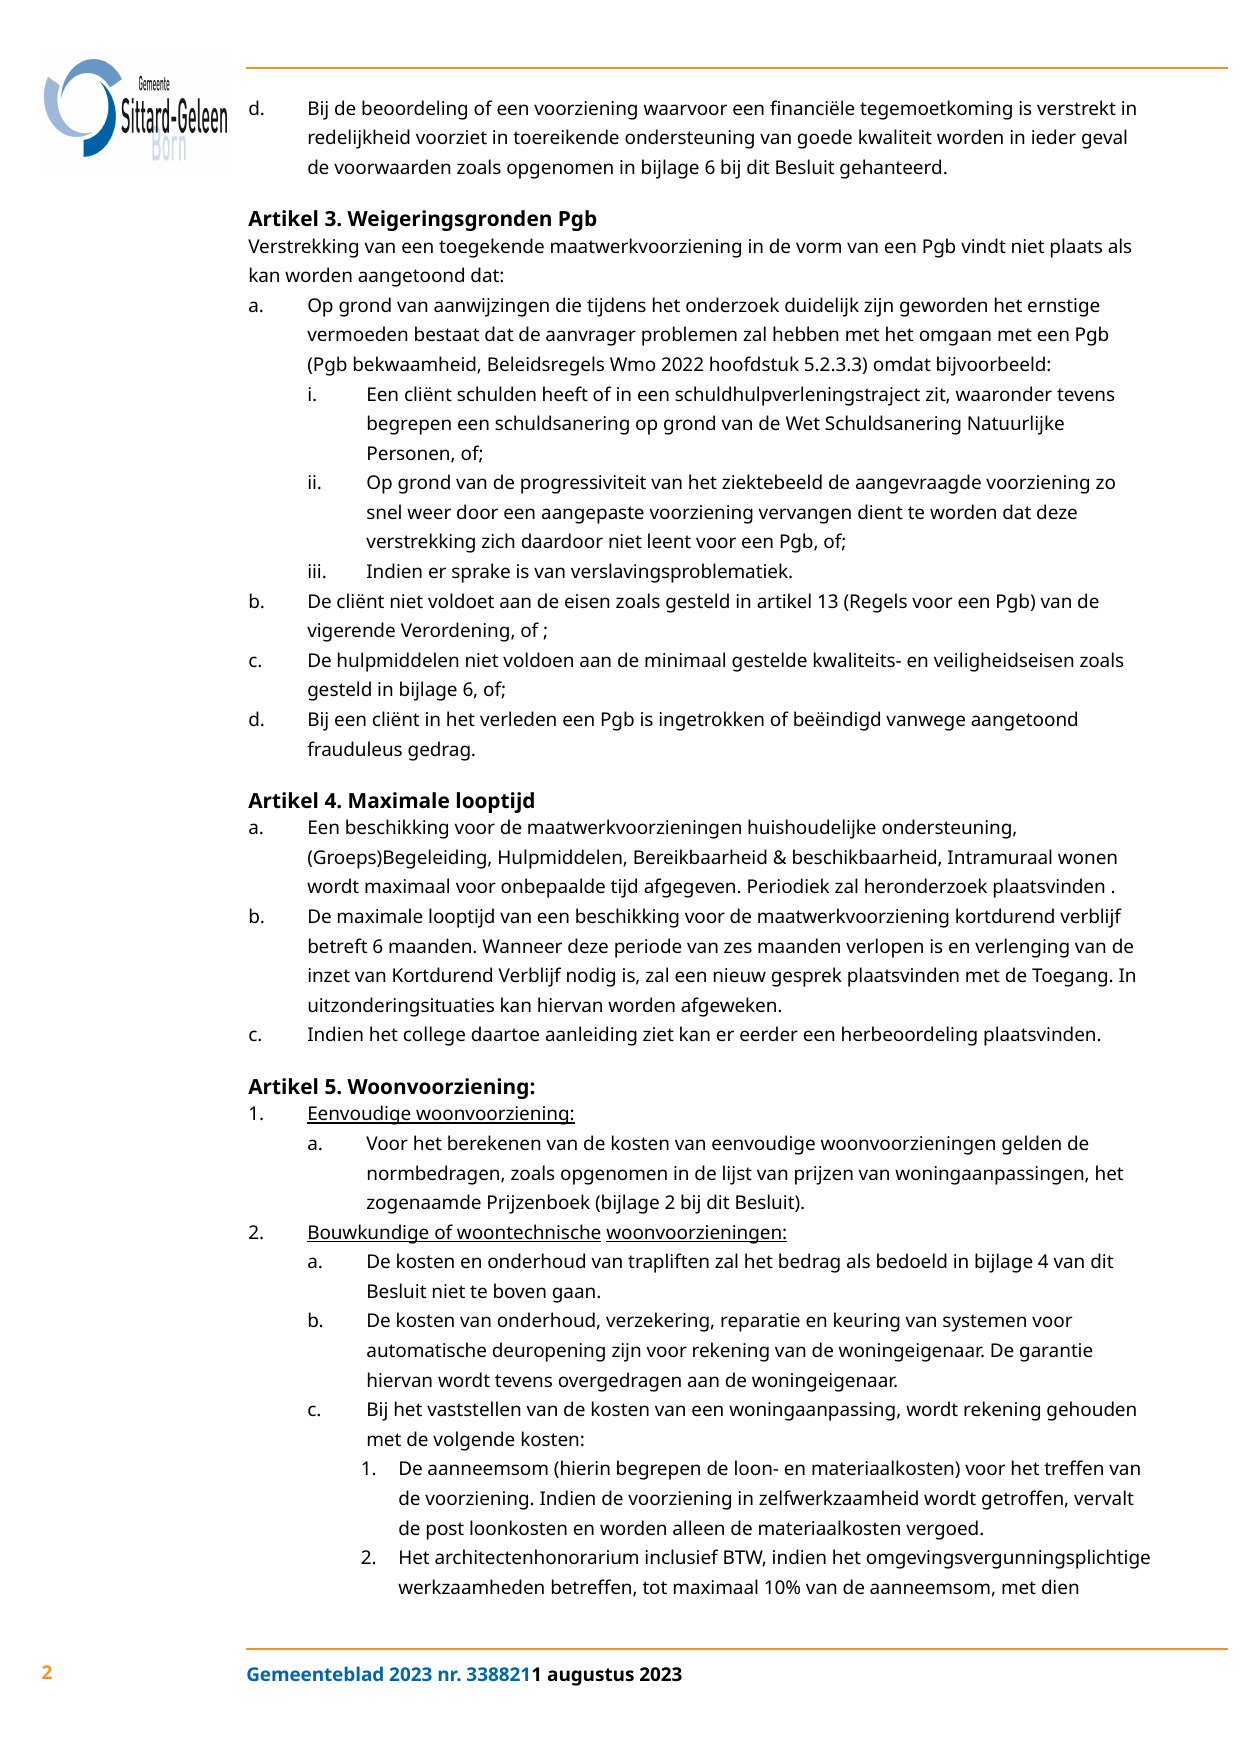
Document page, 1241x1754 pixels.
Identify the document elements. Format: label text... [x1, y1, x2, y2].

list Bij het vaststellen van de kosten van een woningaanpassing, wordt rekening gehouden met de volgende kosten: [307, 1396, 1152, 1452]
list Op grond van aanwijzingen die tijdens het onderzoek duidelijk zijn geworden het ernstige vermoeden bestaat dat de aanvrager problemen zal hebben met het omgaan met een Pgb (Pgb bekwaamheid, Beleidsregels Wmo 2022 hoofdstuk 5.2.3.3) omdat bijvoorbeeld: [248, 292, 1152, 377]
list De hulpmiddelen niet voldoen aan de minimaal gestelde kwaliteits- en veiligheidseisen zoals gesteld in bijlage 6, of; [248, 647, 1152, 702]
list De kosten van onderhoud, verzekering, reparatie en keuring van systemen voor automatische deuropening zijn voor rekening van de woningeigenaar. De garantie hiervan wordt tevens overgedragen aan de woningeigenaar. [307, 1308, 1152, 1392]
text Artikel 3. Weigeringsgronden Pgb [248, 204, 1152, 233]
text Artikel 5. Woonvoorziening: [248, 1072, 1152, 1101]
list Een cliënt schulden heeft of in een schuldhulpverleningstraject zit, waaronder tevens begrepen een schuldsanering op grond van de Wet Schuldsanering Natuurlijke Personen, of; [307, 381, 1152, 466]
list Het architectenhonorarium inclusief BTW, indien het omgevingsvergunningsplichtige werkzaamheden betreffen, tot maximaal 10% van de aanneemsom, met dien [361, 1544, 1152, 1599]
list Voor het berekenen van de kosten van eenvoudige woonvoorzieningen gelden de normbedragen, zoals opgenomen in de lijst van prijzen van woningaanpassingen, het zogenaamde Prijzenboek (bijlage 2 bij dit Besluit). [307, 1130, 1152, 1215]
list Bij een cliënt in het verleden een Pgb is ingetrokken of beëindigd vanwege aangetoond frauduleus gedrag. [248, 706, 1152, 761]
text Verstrekking van een toegekende maatwerkvoorziening in de vorm van een Pgb vindt niet plaats als kan worden aangetoond dat: [248, 233, 1152, 288]
list De maximale looptijd van een beschikking voor de maatwerkvoorziening kortdurend verblijf betreft 6 maanden. Wanneer deze periode van zes maanden verlopen is en verlenging van de inzet van Kortdurend Verblijf nodig is, zal een nieuw gesprek plaatsvinden met de Toegang. In uitzonderingsituaties kan hiervan worden afgeweken. [248, 903, 1152, 1018]
list Bij de beoordeling of een voorziening waarvoor een financiële tegemoetkoming is verstrekt in redelijkheid voorziet in toereikende ondersteuning van goede kwaliteit worden in ieder geval de voorwaarden zoals opgenomen in bijlage 6 bij dit Besluit gehanteerd. [248, 95, 1152, 180]
list Eenvoudige woonvoorziening: [248, 1101, 1152, 1126]
list Indien er sprake is van verslavingsproblematiek. [307, 558, 1152, 584]
list De kosten en onderhoud van trapliften zal het bedrag als bedoeld in bijlage 4 van dit Besluit niet te boven gaan. [307, 1248, 1152, 1304]
picture [41, 47, 231, 172]
list De cliënt niet voldoet aan de eisen zoals gesteld in artikel 13 (Regels voor een Pgb) van de vigerende Verordening, of ; [248, 588, 1152, 643]
list Een beschikking voor de maatwerkvoorzieningen huishoudelijke ondersteuning, (Groeps)Begeleiding, Hulpmiddelen, Bereikbaarheid & beschikbaarheid, Intramuraal wonen wordt maximaal voor onbepaalde tijd afgegeven. Periodiek zal heronderzoek plaatsvinden . [248, 814, 1152, 899]
list Op grond van de progressiviteit van het ziektebeeld de aangevraagde voorziening zo snel weer door een aangepaste voorziening vervangen dient te worden dat deze verstrekking zich daardoor niet leent voor een Pgb, of; [307, 469, 1152, 554]
text Artikel 4. Maximale looptijd [248, 786, 1152, 814]
list De aanneemsom (hierin begrepen de loon- en materiaalkosten) voor het treffen van de voorziening. Indien de voorziening in zelfwerkzaamheid wordt getroffen, vervalt de post loonkosten en worden alleen de materiaalkosten vergoed. [361, 1456, 1152, 1540]
list Bouwkundige of woontechnische woonvoorzieningen: [248, 1219, 1152, 1244]
list Indien het college daartoe aanleiding ziet kan er eerder een herbeoordeling plaatsvinden. [248, 1022, 1152, 1047]
